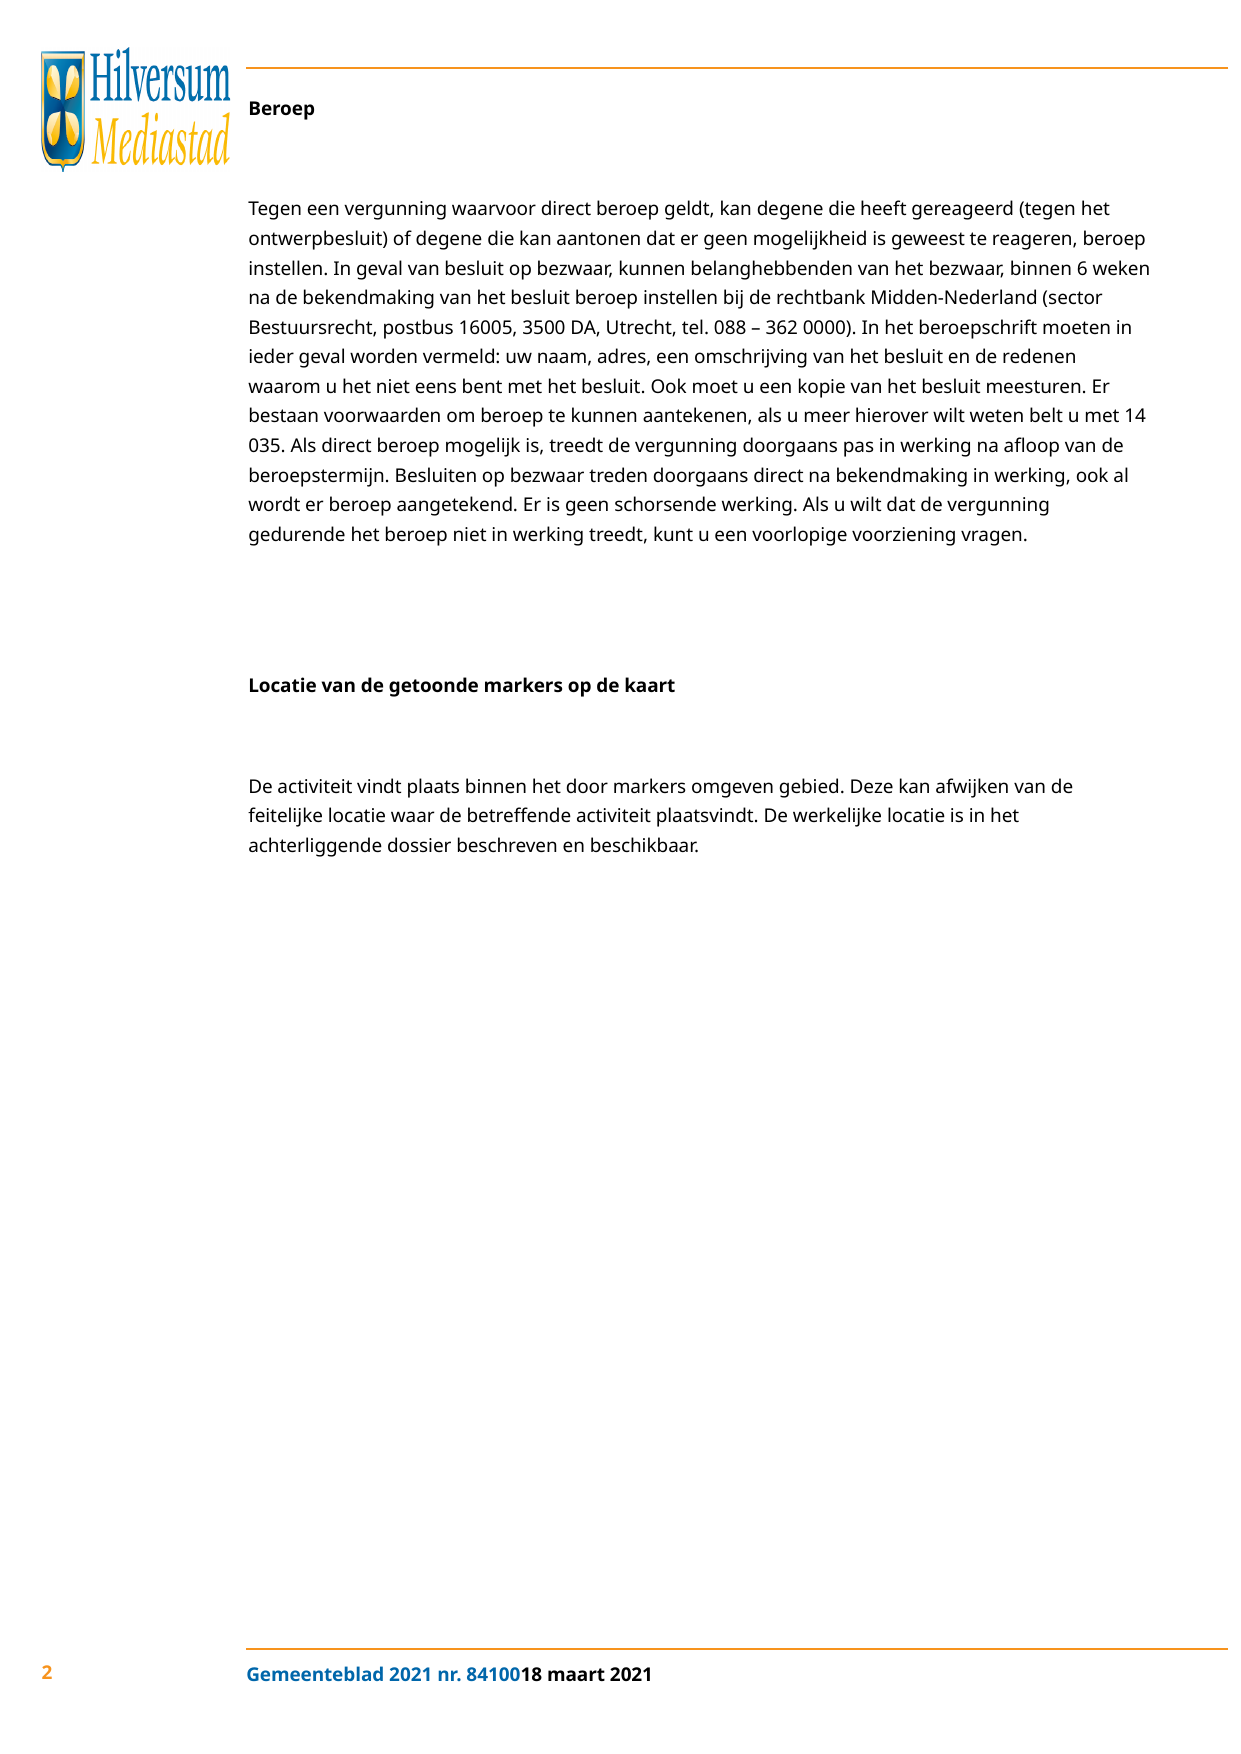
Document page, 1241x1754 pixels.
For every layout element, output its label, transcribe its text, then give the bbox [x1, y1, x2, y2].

text Tegen een vergunning waarvoor direct beroep geldt, kan degene die heeft gereageerd (tegen het ontwerpbesluit) of degene die kan aantonen dat er geen mogelijkheid is geweest te reageren, beroep instellen. In geval van besluit op bezwaar, kunnen belanghebbenden van het bezwaar, binnen 6 weken na de bekendmaking van het besluit beroep instellen bij de rechtbank Midden-Nederland (sector Bestuursrecht, postbus 16005, 3500 DA, Utrecht, tel. 088 – 362 0000). In het beroepschrift moeten in ieder geval worden vermeld: uw naam, adres, een omschrijving van het besluit en de redenen waarom u het niet eens bent met het besluit. Ook moet u een kopie van het besluit meesturen. Er bestaan voorwaarden om beroep te kunnen aantekenen, als u meer hierover wilt weten belt u met 14 035. Als direct beroep mogelijk is, treedt de vergunning doorgaans pas in werking na afloop van de beroepstermijn. Besluiten op bezwaar treden doorgaans direct na bekendmaking in werking, ook al wordt er beroep aangetekend. Er is geen schorsende werking. Als u wilt dat de vergunning gedurende het beroep niet in werking treedt, kunt u een voorlopige voorziening vragen. [248, 196, 1152, 547]
text De activiteit vindt plaats binnen het door markers omgeven gebied. Deze kan afwijken van de feitelijke locatie waar de betreffende activiteit plaatsvindt. De werkelijke locatie is in het achterliggende dossier beschreven en beschikbaar. [248, 773, 1152, 858]
text Locatie van de getoonde markers op de kaart [248, 672, 1152, 698]
picture [41, 47, 231, 172]
text Beroep [248, 95, 1152, 121]
